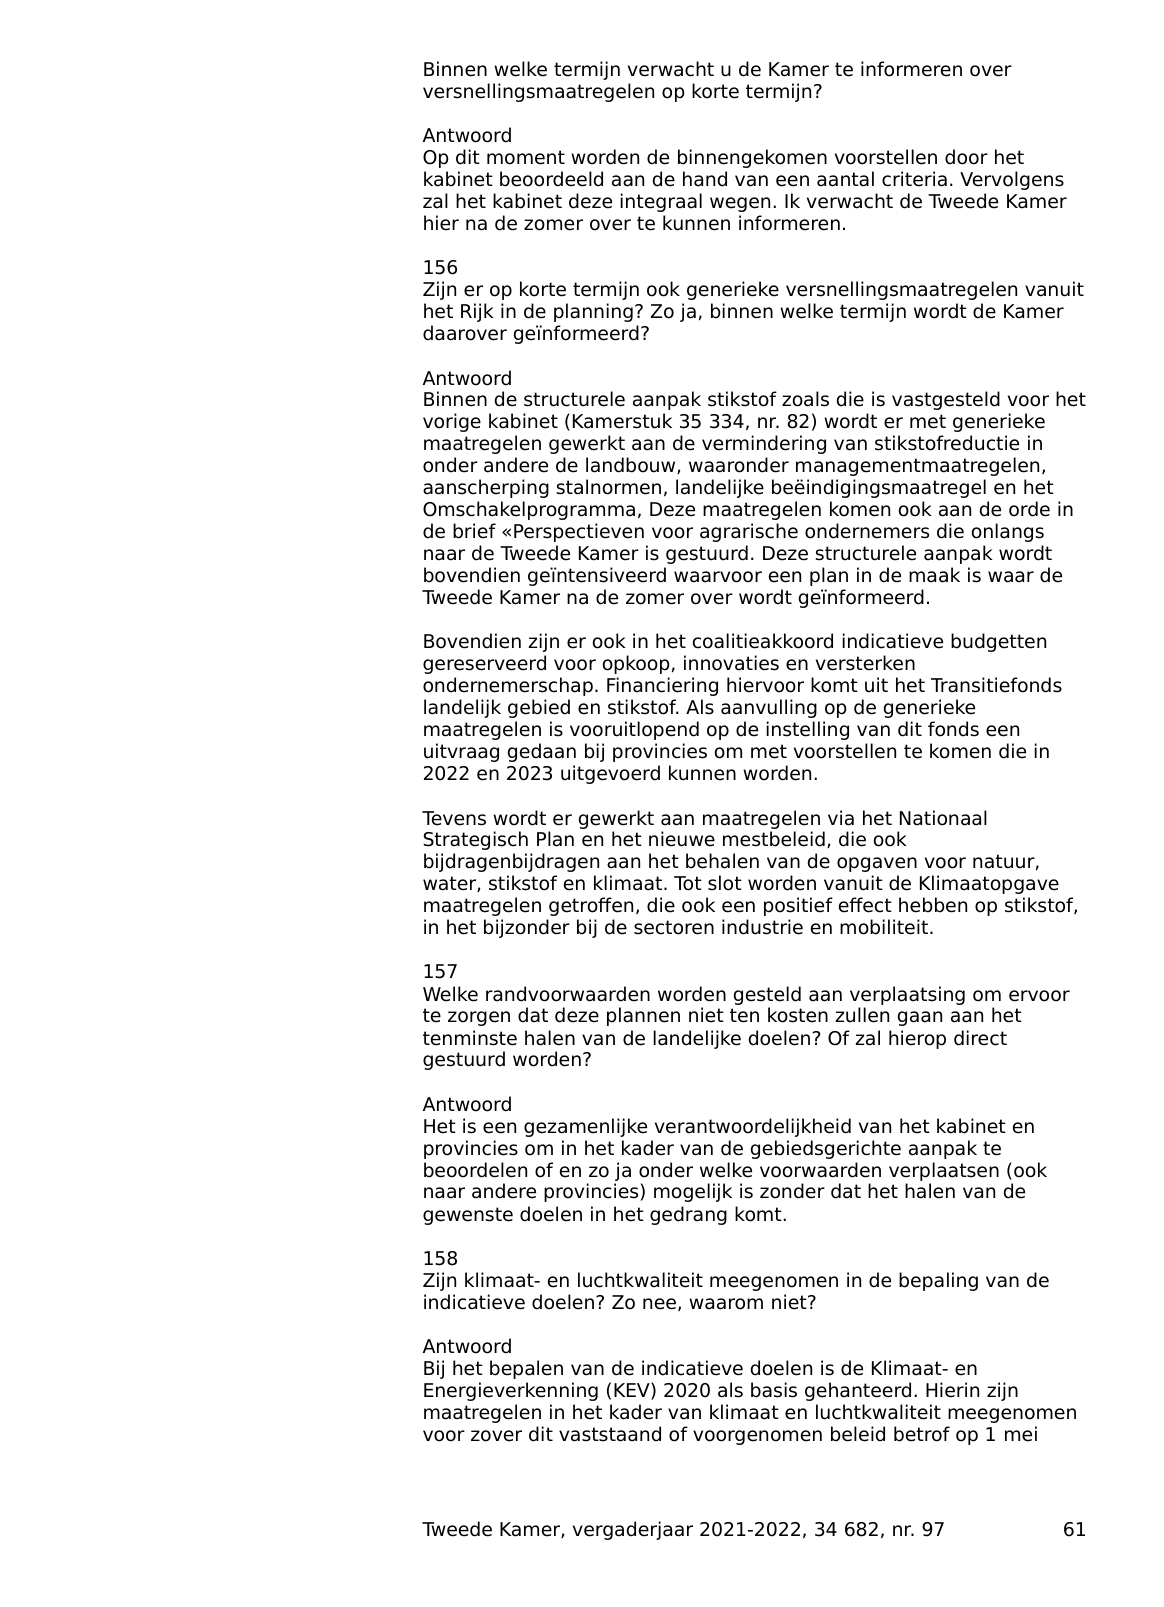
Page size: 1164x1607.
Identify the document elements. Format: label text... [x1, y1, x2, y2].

text Zijn klimaat- en luchtkwaliteit meegenomen in de bepaling van de indicatieve doelen? Zo nee, waarom niet? [422, 1269, 1087, 1313]
text 158 [422, 1248, 1087, 1269]
text Zijn er op korte termijn ook generieke versnellingsmaatregelen vanuit het Rijk in de planning? Zo ja, binnen welke termijn wordt de Kamer daarover geïnformeerd? [422, 279, 1087, 345]
text Antwoord [422, 1093, 1087, 1116]
text Binnen welke termijn verwacht u de Kamer te informeren over versnellingsmaatregelen op korte termijn? [422, 59, 1087, 103]
text Binnen de structurele aanpak stikstof zoals die is vastgesteld voor het vorige kabinet (Kamerstuk 35 334, nr. 82) wordt er met generieke maatregelen gewerkt aan de vermindering van stikstofreductie in onder andere de landbouw, waaronder managementmaatregelen, aanscherping stalnormen, landelijke beëindigingsmaatregel en het Omschakelprogramma, Deze maatregelen komen ook aan de orde in de brief «Perspectieven voor agrarische ondernemers die onlangs naar de Tweede Kamer is gestuurd. Deze structurele aanpak wordt bovendien geïntensiveerd waarvoor een plan in de maak is waar de Tweede Kamer na de zomer over wordt geïnformeerd. [422, 389, 1087, 609]
text Antwoord [422, 367, 1087, 389]
text Op dit moment worden de binnengekomen voorstellen door het kabinet beoordeeld aan de hand van een aantal criteria. Vervolgens zal het kabinet deze integraal wegen. Ik verwacht de Tweede Kamer hier na de zomer over te kunnen informeren. [422, 147, 1087, 235]
text 157 [422, 961, 1087, 983]
text Het is een gezamenlijke verantwoordelijkheid van het kabinet en provincies om in het kader van de gebiedsgerichte aanpak te beoordelen of en zo ja onder welke voorwaarden verplaatsen (ook naar andere provincies) mogelijk is zonder dat het halen van de gewenste doelen in het gedrang komt. [422, 1116, 1087, 1225]
text Welke randvoorwaarden worden gesteld aan verplaatsing om ervoor te zorgen dat deze plannen niet ten kosten zullen gaan aan het tenminste halen van de landelijke doelen? Of zal hierop direct gestuurd worden? [422, 983, 1087, 1071]
text 156 [422, 257, 1087, 279]
text Bovendien zijn er ook in het coalitieakkoord indicatieve budgetten gereserveerd voor opkoop, innovaties en versterken ondernemerschap. Financiering hiervoor komt uit het Transitiefonds landelijk gebied en stikstof. Als aanvulling op de generieke maatregelen is vooruitlopend op de instelling van dit fonds een uitvraag gedaan bij provincies om met voorstellen te komen die in 2022 en 2023 uitgevoerd kunnen worden. [422, 631, 1087, 785]
text Antwoord [422, 125, 1087, 147]
text Tevens wordt er gewerkt aan maatregelen via het Nationaal Strategisch Plan en het nieuwe mestbeleid, die ook bijdragenbijdragen aan het behalen van de opgaven voor natuur, water, stikstof en klimaat. Tot slot worden vanuit de Klimaatopgave maatregelen getroffen, die ook een positief effect hebben op stikstof, in het bijzonder bij de sectoren industrie en mobiliteit. [422, 807, 1087, 939]
text Antwoord [422, 1336, 1087, 1358]
text Bij het bepalen van de indicatieve doelen is de Klimaat- en Energieverkenning (KEV) 2020 als basis gehanteerd. Hierin zijn maatregelen in het kader van klimaat en luchtkwaliteit meegenomen voor zover dit vaststaand of voorgenomen beleid betrof op 1 mei [422, 1358, 1087, 1446]
